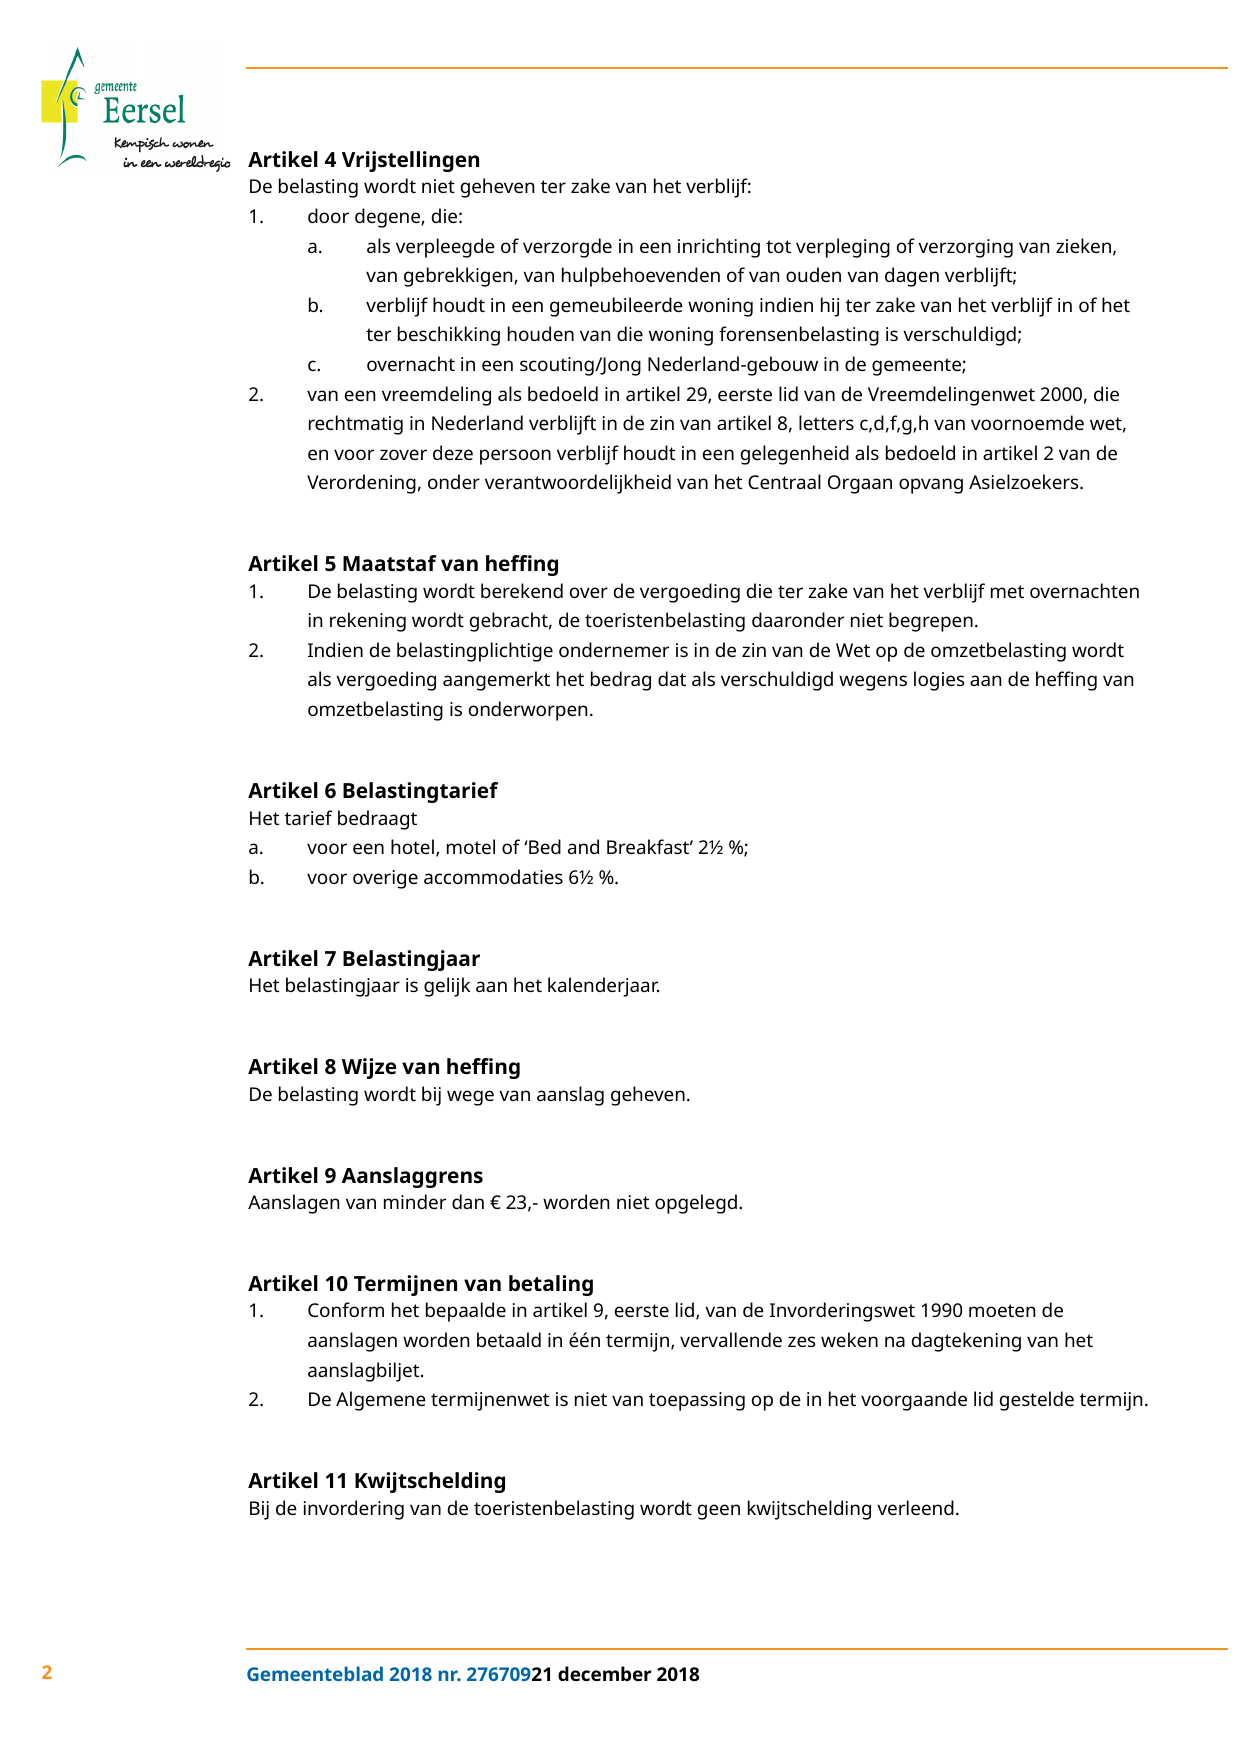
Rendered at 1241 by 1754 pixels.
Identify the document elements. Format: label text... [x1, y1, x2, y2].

text Artikel 7 Belastingjaar [248, 944, 1152, 972]
list voor een hotel, motel of ‘Bed and Breakfast’ 2½ %; [248, 834, 1152, 860]
list voor overige accommodaties 6½ %. [248, 864, 1152, 889]
text Artikel 6 Belastingtarief [248, 776, 1152, 805]
text Artikel 4 Vrijstellingen [248, 145, 1152, 174]
list De belasting wordt berekend over de vergoeding die ter zake van het verblijf met overnachten in rekening wordt gebracht, de toeristenbelasting daaronder niet begrepen. [248, 578, 1152, 633]
list als verpleegde of verzorgde in een inrichting tot verpleging of verzorging van zieken, van gebrekkigen, van hulpbehoevenden of van ouden van dagen verblijft; [307, 233, 1152, 288]
list door degene, die: [248, 203, 1152, 229]
list De Algemene termijnenwet is niet van toepassing op de in het voorgaande lid gestelde termijn. [248, 1386, 1152, 1412]
text Artikel 8 Wijze van heffing [248, 1052, 1152, 1081]
list verblijf houdt in een gemeubileerde woning indien hij ter zake van het verblijf in of het ter beschikking houden van die woning forensenbelasting is verschuldigd; [307, 292, 1152, 347]
text De belasting wordt niet geheven ter zake van het verblijf: [248, 174, 1152, 199]
text Het tarief bedraagt [248, 805, 1152, 830]
text Aanslagen van minder dan € 23,- worden niet opgelegd. [248, 1189, 1152, 1215]
text Artikel 9 Aanslaggrens [248, 1161, 1152, 1189]
text Artikel 5 Maatstaf van heffing [248, 549, 1152, 578]
text De belasting wordt bij wege van aanslag geheven. [248, 1081, 1152, 1106]
text Bij de invordering van de toeristenbelasting wordt geen kwijtschelding verleend. [248, 1495, 1152, 1521]
list Indien de belastingplichtige ondernemer is in de zin van de Wet op de omzetbelasting wordt als vergoeding aangemerkt het bedrag dat als verschuldigd wegens logies aan de heffing van omzetbelasting is onderworpen. [248, 637, 1152, 722]
list van een vreemdeling als bedoeld in artikel 29, eerste lid van de Vreemdelingenwet 2000, die rechtmatig in Nederland verblijft in de zin van artikel 8, letters c,d,f,g,h van voornoemde wet, en voor zover deze persoon verblijf houdt in een gelegenheid als bedoeld in artikel 2 van de Verordening, onder verantwoordelijkheid van het Centraal Orgaan opvang Asielzoekers. [248, 381, 1152, 495]
text Het belastingjaar is gelijk aan het kalenderjaar. [248, 972, 1152, 998]
text Artikel 10 Termijnen van betaling [248, 1269, 1152, 1298]
text Artikel 11 Kwijtschelding [248, 1466, 1152, 1495]
list Conform het bepaalde in artikel 9, eerste lid, van de Invorderingswet 1990 moeten de aanslagen worden betaald in één termijn, vervallende zes weken na dagtekening van het aanslagbiljet. [248, 1298, 1152, 1382]
picture [41, 47, 231, 172]
list overnacht in een scouting/Jong Nederland-gebouw in de gemeente; [307, 351, 1152, 377]
